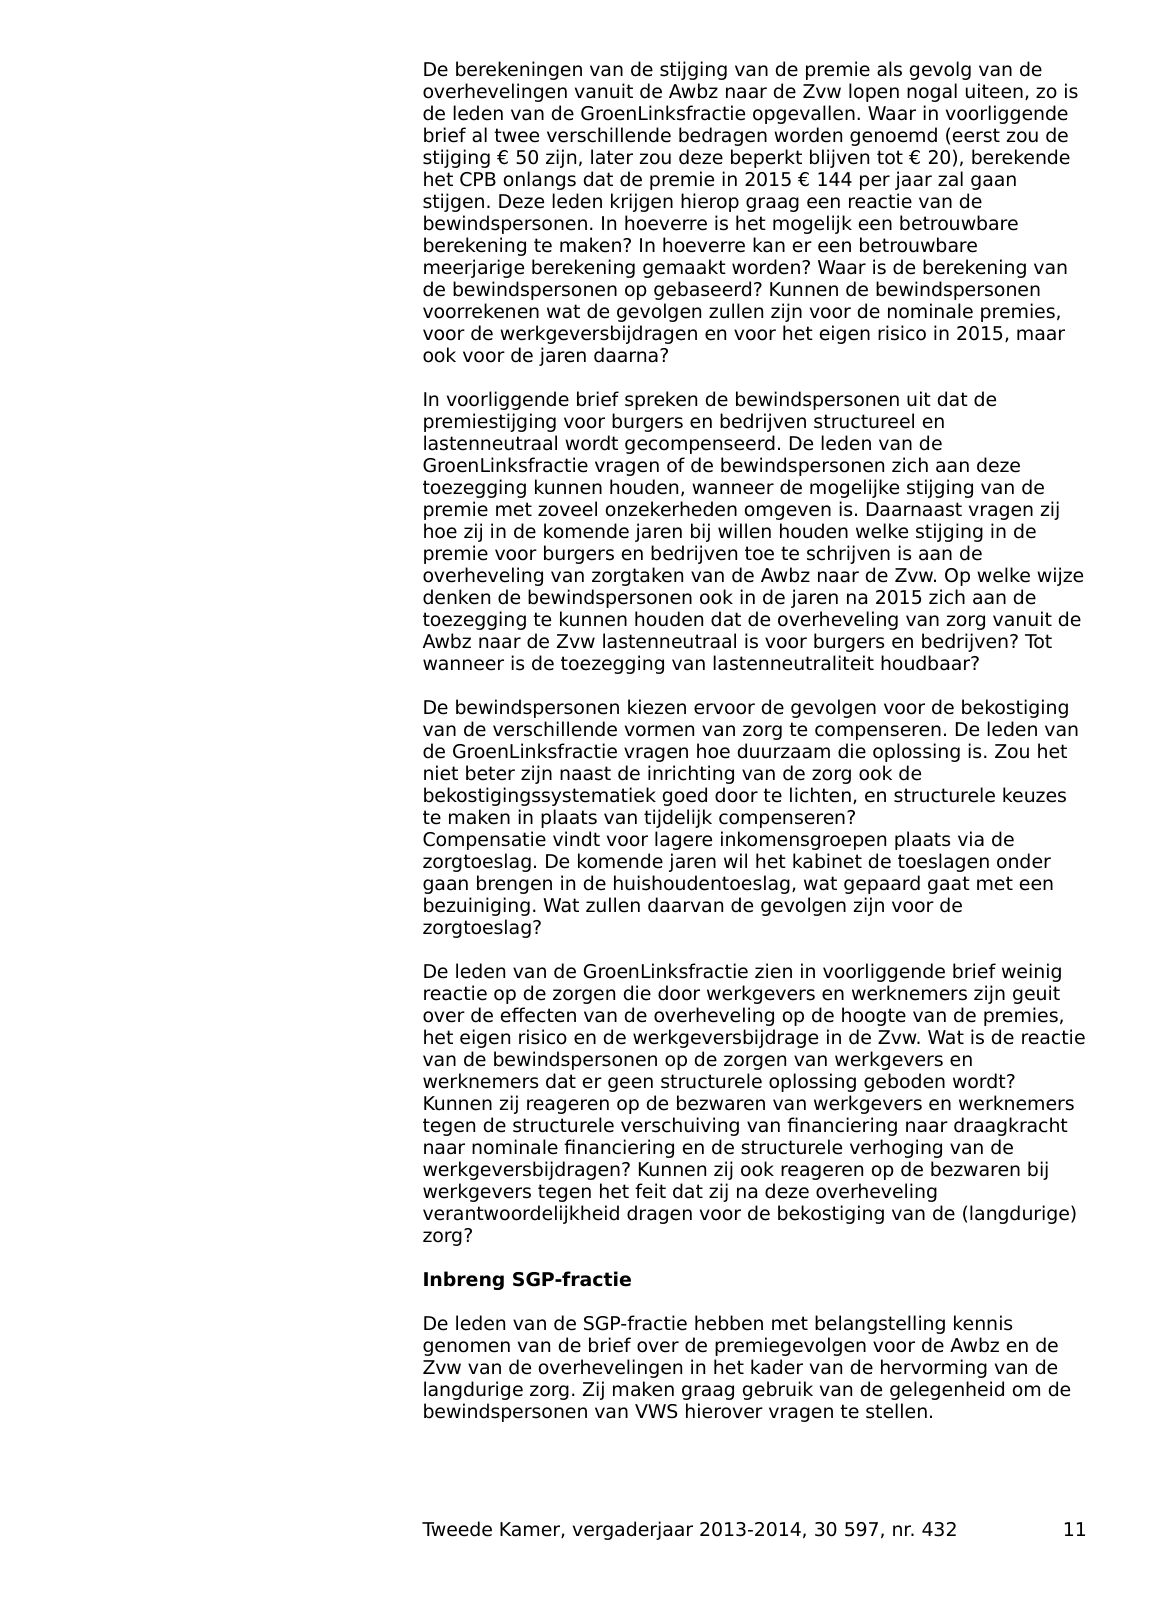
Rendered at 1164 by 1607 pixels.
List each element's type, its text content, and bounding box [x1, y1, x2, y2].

text De leden van de SGP-fractie hebben met belangstelling kennis genomen van de brief over de premiegevolgen voor de Awbz en de Zvw van de overhevelingen in het kader van de hervorming van de langdurige zorg. Zij maken graag gebruik van de gelegenheid om de bewindspersonen van VWS hierover vragen te stellen. [422, 1313, 1087, 1423]
subtitle Inbreng SGP-fractie [422, 1269, 1087, 1291]
text De bewindspersonen kiezen ervoor de gevolgen voor de bekostiging van de verschillende vormen van zorg te compenseren. De leden van de GroenLinksfractie vragen hoe duurzaam die oplossing is. Zou het niet beter zijn naast de inrichting van de zorg ook de bekostigingssystematiek goed door te lichten, en structurele keuzes te maken in plaats van tijdelijk compenseren? [422, 697, 1087, 829]
text De leden van de GroenLinksfractie zien in voorliggende brief weinig reactie op de zorgen die door werkgevers en werknemers zijn geuit over de effecten van de overheveling op de hoogte van de premies, het eigen risico en de werkgeversbijdrage in de Zvw. Wat is de reactie van de bewindspersonen op de zorgen van werkgevers en werknemers dat er geen structurele oplossing geboden wordt? Kunnen zij reageren op de bezwaren van werkgevers en werknemers tegen de structurele verschuiving van financiering naar draagkracht naar nominale financiering en de structurele verhoging van de werkgeversbijdragen? Kunnen zij ook reageren op de bezwaren bij werkgevers tegen het feit dat zij na deze overheveling verantwoordelijkheid dragen voor de bekostiging van de (langdurige) zorg? [422, 961, 1087, 1247]
text In voorliggende brief spreken de bewindspersonen uit dat de premiestijging voor burgers en bedrijven structureel en lastenneutraal wordt gecompenseerd. De leden van de GroenLinksfractie vragen of de bewindspersonen zich aan deze toezegging kunnen houden, wanneer de mogelijke stijging van de premie met zoveel onzekerheden omgeven is. Daarnaast vragen zij hoe zij in de komende jaren bij willen houden welke stijging in de premie voor burgers en bedrijven toe te schrijven is aan de overheveling van zorgtaken van de Awbz naar de Zvw. Op welke wijze denken de bewindspersonen ook in de jaren na 2015 zich aan de toezegging te kunnen houden dat de overheveling van zorg vanuit de Awbz naar de Zvw lastenneutraal is voor burgers en bedrijven? Tot wanneer is de toezegging van lastenneutraliteit houdbaar? [422, 389, 1087, 675]
text De berekeningen van de stijging van de premie als gevolg van de overhevelingen vanuit de Awbz naar de Zvw lopen nogal uiteen, zo is de leden van de GroenLinksfractie opgevallen. Waar in voorliggende brief al twee verschillende bedragen worden genoemd (eerst zou de stijging € 50 zijn, later zou deze beperkt blijven tot € 20), berekende het CPB onlangs dat de premie in 2015 € 144 per jaar zal gaan stijgen. Deze leden krijgen hierop graag een reactie van de bewindspersonen. In hoeverre is het mogelijk een betrouwbare berekening te maken? In hoeverre kan er een betrouwbare meerjarige berekening gemaakt worden? Waar is de berekening van de bewindspersonen op gebaseerd? Kunnen de bewindspersonen voorrekenen wat de gevolgen zullen zijn voor de nominale premies, voor de werkgeversbijdragen en voor het eigen risico in 2015, maar ook voor de jaren daarna? [422, 59, 1087, 367]
text Compensatie vindt voor lagere inkomensgroepen plaats via de zorgtoeslag. De komende jaren wil het kabinet de toeslagen onder gaan brengen in de huishoudentoeslag, wat gepaard gaat met een bezuiniging. Wat zullen daarvan de gevolgen zijn voor de zorgtoeslag? [422, 829, 1087, 939]
